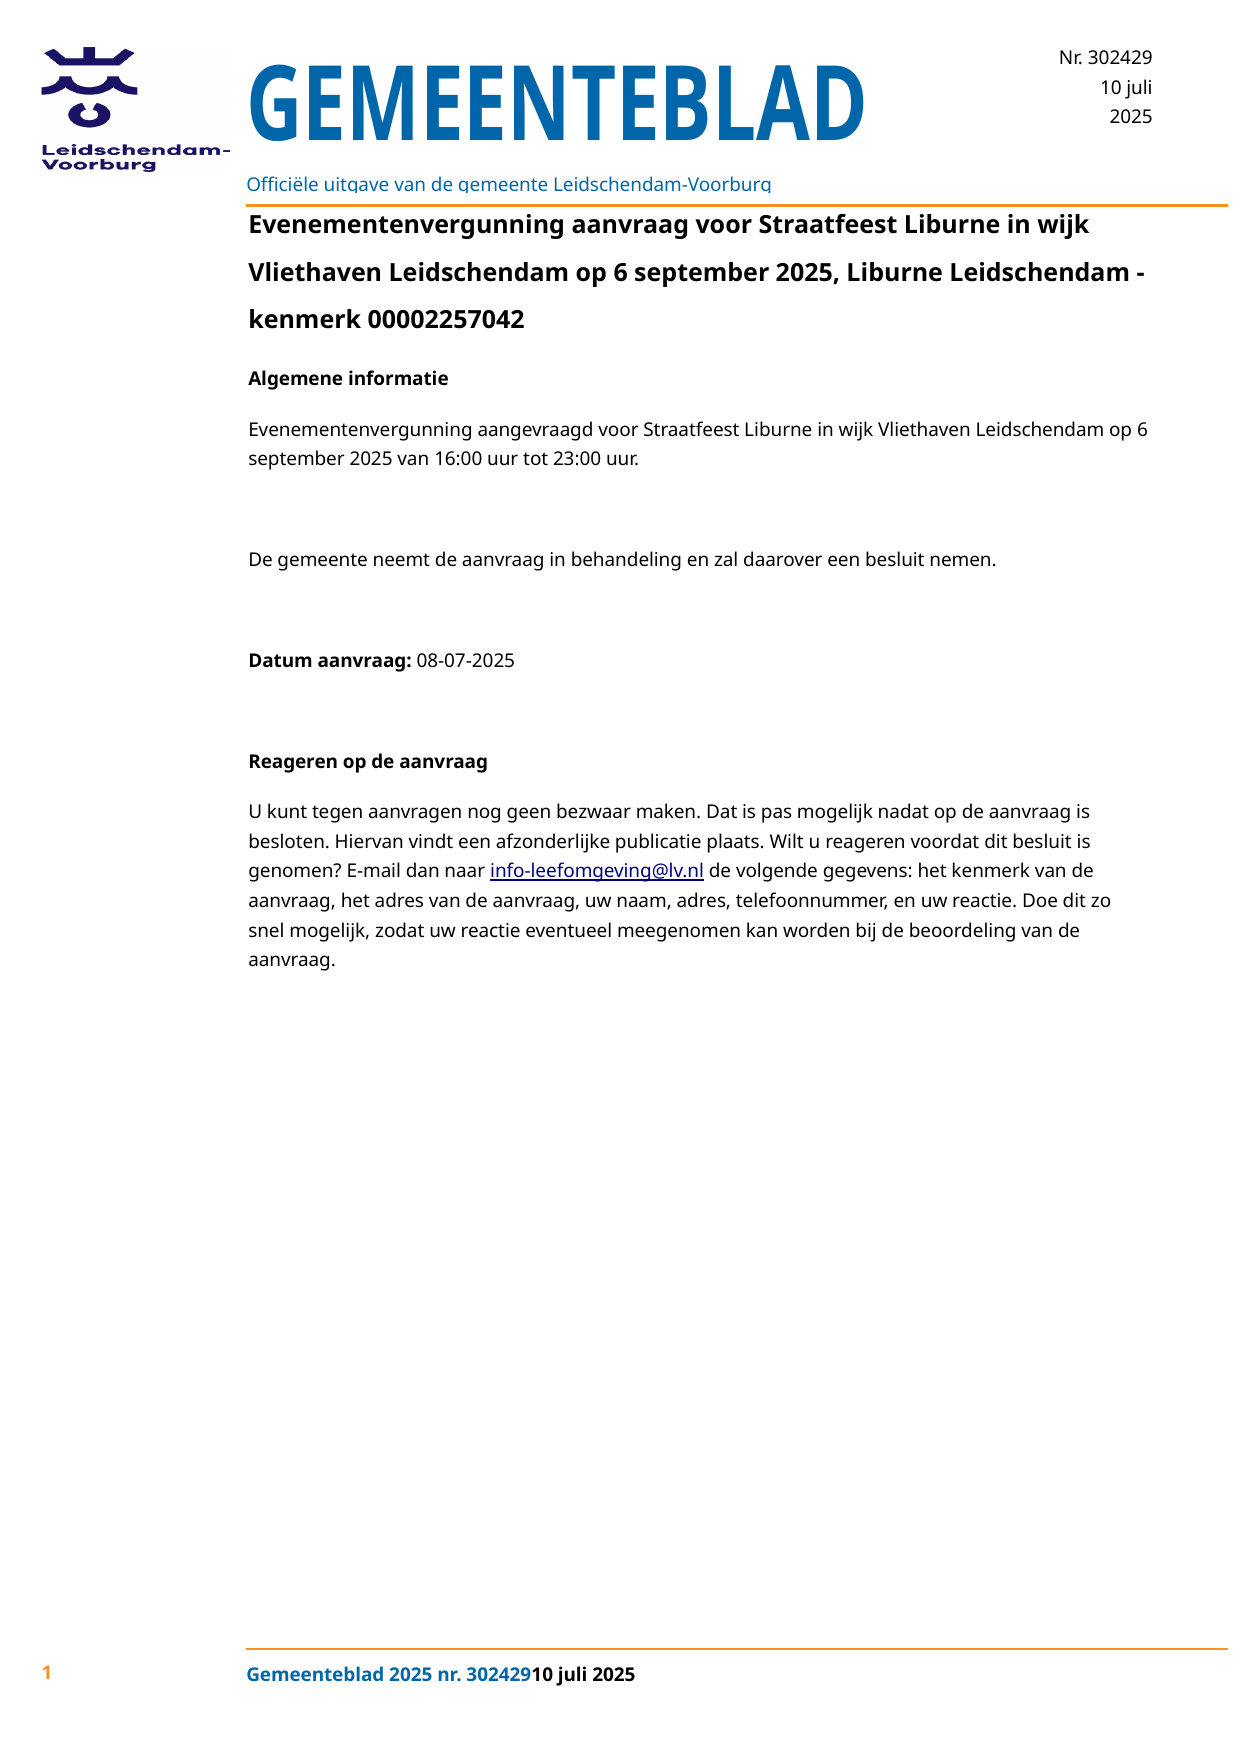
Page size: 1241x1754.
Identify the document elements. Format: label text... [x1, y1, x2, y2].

text Evenementenvergunning aanvraag voor Straatfeest Liburne in wijk Vliethaven Leidschendam op 6 september 2025, Liburne Leidschendam - kenmerk 00002257042 [248, 207, 1152, 336]
text Evenementenvergunning aangevraagd voor Straatfeest Liburne in wijk Vliethaven Leidschendam op 6 september 2025 van 16:00 uur tot 23:00 uur. [248, 416, 1152, 471]
text U kunt tegen aanvragen nog geen bezwaar maken. Dat is pas mogelijk nadat op de aanvraag is besloten. Hiervan vindt een afzonderlijke publicatie plaats. Wilt u reageren voordat dit besluit is genomen? E-mail dan naar info-leefomgeving@lv.nl de volgende gegevens: het kenmerk van de aanvraag, het adres van de aanvraag, uw naam, adres, telefoonnummer, en uw reactie. Doe dit zo snel mogelijk, zodat uw reactie eventueel meegenomen kan worden bij de beoordeling van de aanvraag. [248, 798, 1152, 972]
picture [41, 47, 231, 172]
text Algemene informatie [248, 366, 1152, 391]
text Datum aanvraag: 08-07-2025 [248, 647, 1152, 673]
text Reageren op de aanvraag [248, 748, 1152, 774]
text De gemeente neemt de aanvraag in behandeling en zal daarover een besluit nemen. [248, 546, 1152, 572]
